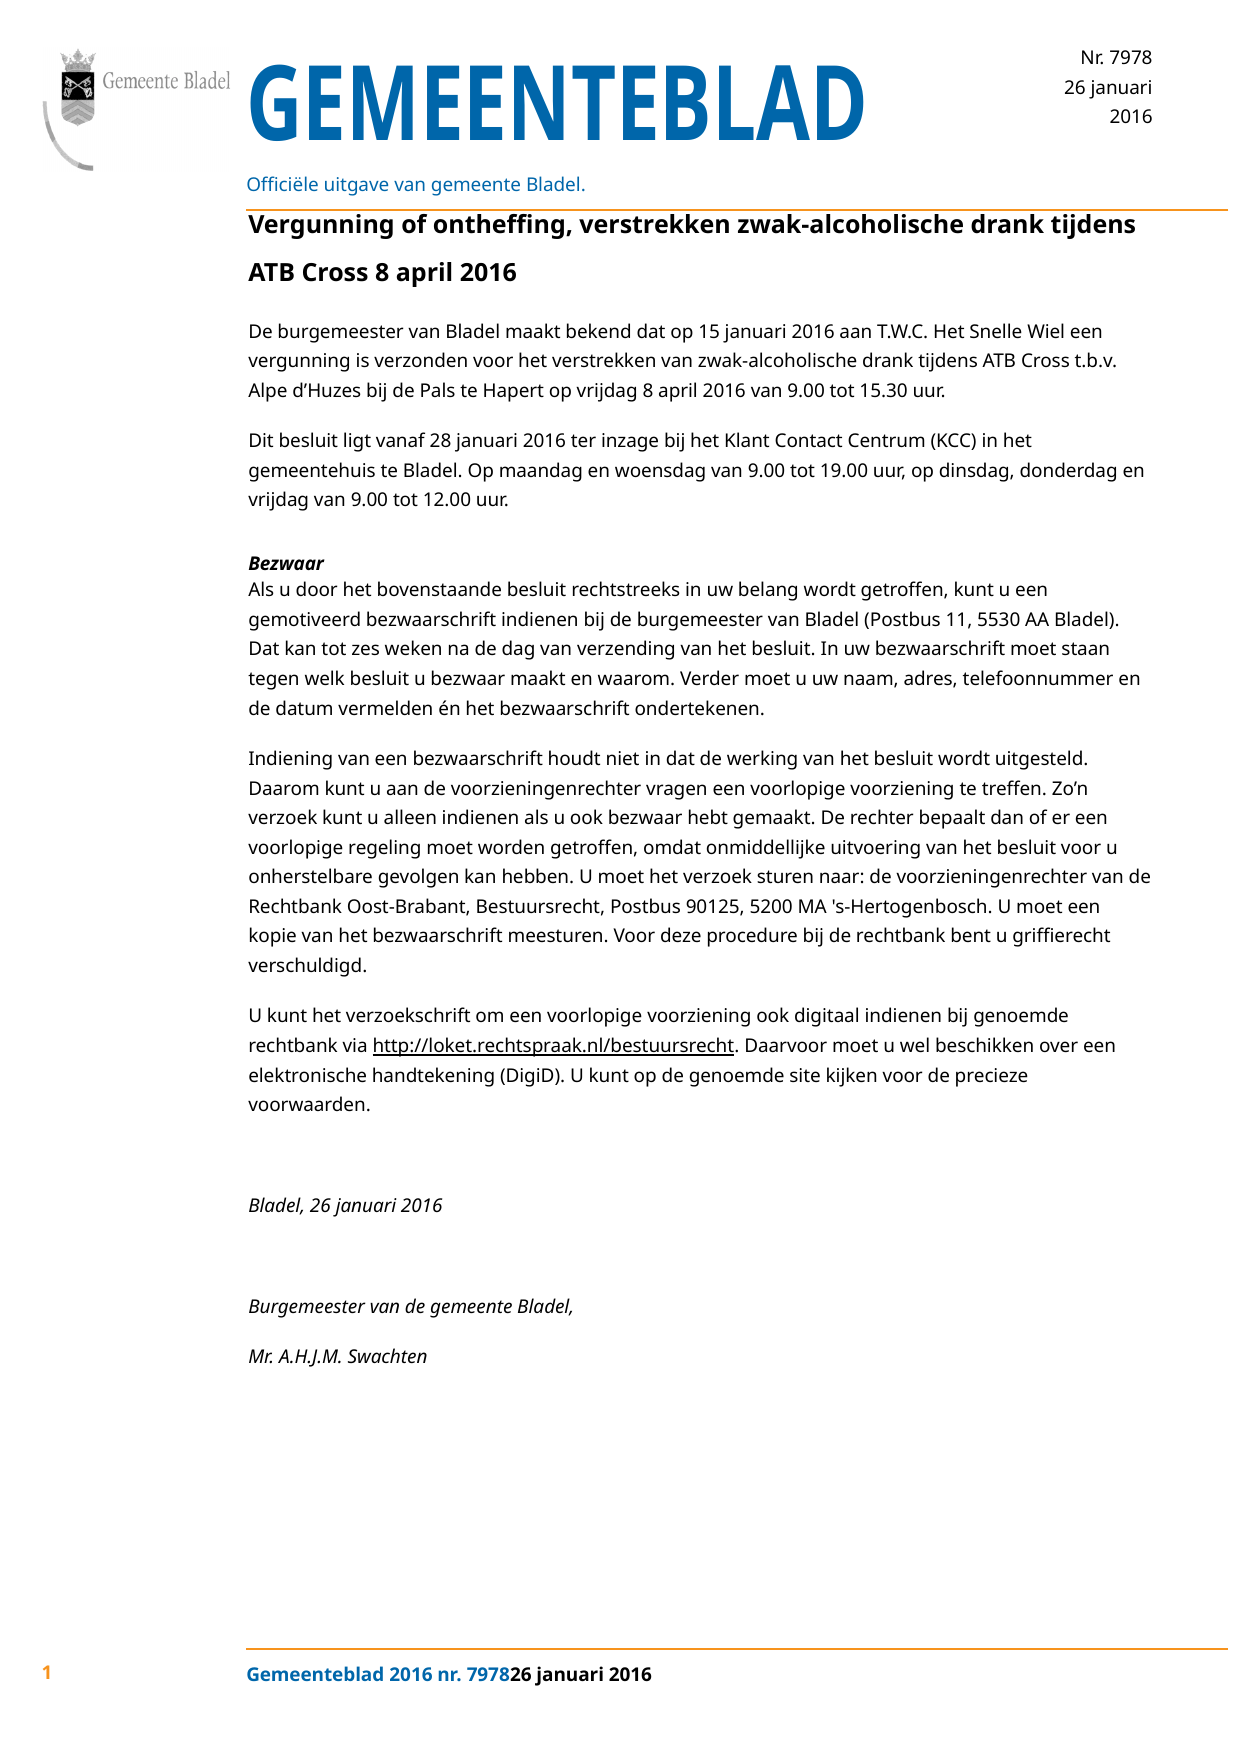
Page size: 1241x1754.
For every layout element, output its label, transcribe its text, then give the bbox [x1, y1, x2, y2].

text Bezwaar [248, 551, 1152, 576]
text De burgemeester van Bladel maakt bekend dat op 15 januari 2016 aan T.W.C. Het Snelle Wiel een vergunning is verzonden voor het verstrekken van zwak-alcoholische drank tijdens ATB Cross t.b.v. Alpe d’Huzes bij de Pals te Hapert op vrijdag 8 april 2016 van 9.00 tot 15.30 uur. [248, 318, 1152, 403]
text Als u door het bovenstaande besluit rechtstreeks in uw belang wordt getroffen, kunt u een gemotiveerd bezwaarschrift indienen bij de burgemeester van Bladel (Postbus 11, 5530 AA Bladel). Dat kan tot zes weken na de dag van verzending van het besluit. In uw bezwaarschrift moet staan tegen welk besluit u bezwaar maakt en waarom. Verder moet u uw naam, adres, telefoonnummer en de datum vermelden én het bezwaarschrift ondertekenen. [248, 576, 1152, 720]
text Dit besluit ligt vanaf 28 januari 2016 ter inzage bij het Klant Contact Centrum (KCC) in het gemeentehuis te Bladel. Op maandag en woensdag van 9.00 tot 19.00 uur, op dinsdag, donderdag en vrijdag van 9.00 tot 12.00 uur. [248, 427, 1152, 512]
text Mr. A.H.J.M. Swachten [248, 1343, 1152, 1369]
text Bladel, 26 januari 2016 [248, 1192, 1152, 1218]
text Indiening van een bezwaarschrift houdt niet in dat de werking van het besluit wordt uitgesteld. Daarom kunt u aan de voorzieningenrechter vragen een voorlopige voorziening te treffen. Zo’n verzoek kunt u alleen indienen als u ook bezwaar hebt gemaakt. De rechter bepaalt dan of er een voorlopige regeling moet worden getroffen, omdat onmiddellijke uitvoering van het besluit voor u onherstelbare gevolgen kan hebben. U moet het verzoek sturen naar: de voorzieningenrechter van de Rechtbank Oost-Brabant, Bestuursrecht, Postbus 90125, 5200 MA 's-Hertogenbosch. U moet een kopie van het bezwaarschrift meesturen. Voor deze procedure bij de rechtbank bent u griffierecht verschuldigd. [248, 745, 1152, 978]
picture [41, 47, 231, 172]
text Vergunning of ontheffing, verstrekken zwak-alcoholische drank tijdens ATB Cross 8 april 2016 [248, 211, 1152, 288]
text U kunt het verzoekschrift om een voorlopige voorziening ook digitaal indienen bij genoemde rechtbank via http://loket.rechtspraak.nl/bestuursrecht. Daarvoor moet u wel beschikken over een elektronische handtekening (DigiD). U kunt op de genoemde site kijken voor de precieze voorwaarden. [248, 1003, 1152, 1117]
text Burgemeester van de gemeente Bladel, [248, 1293, 1152, 1319]
